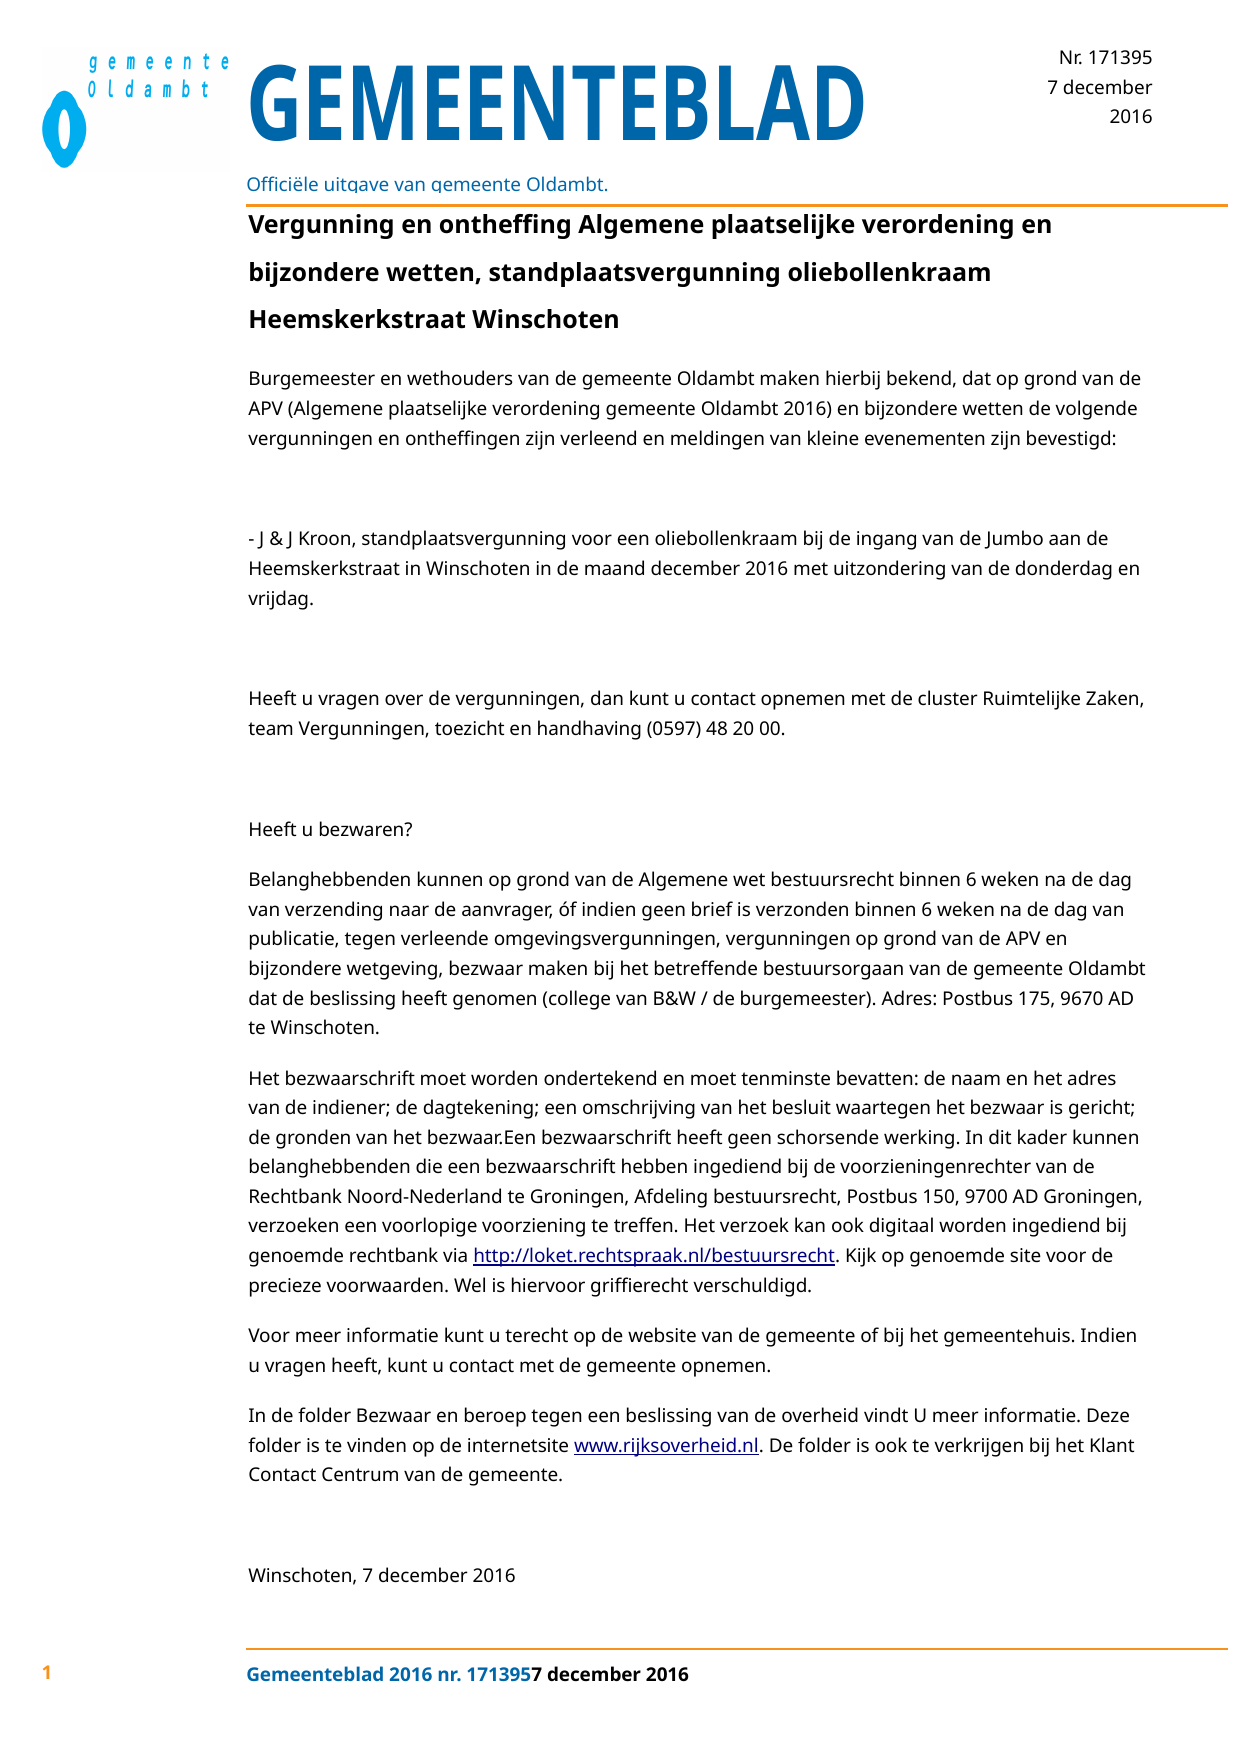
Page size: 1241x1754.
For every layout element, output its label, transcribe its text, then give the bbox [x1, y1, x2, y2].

text Burgemeester en wethouders van de gemeente Oldambt maken hierbij bekend, dat op grond van de APV (Algemene plaatselijke verordening gemeente Oldambt 2016) en bijzondere wetten de volgende vergunningen en ontheffingen zijn verleend en meldingen van kleine evenementen zijn bevestigd: [248, 366, 1152, 450]
text Het bezwaarschrift moet worden ondertekend en moet tenminste bevatten: de naam en het adres van de indiener; de dagtekening; een omschrijving van het besluit waartegen het bezwaar is gericht; de gronden van het bezwaar.Een bezwaarschrift heeft geen schorsende werking. In dit kader kunnen belanghebbenden die een bezwaarschrift hebben ingediend bij de voorzieningenrechter van de Rechtbank Noord-Nederland te Groningen, Afdeling bestuursrecht, Postbus 150, 9700 AD Groningen, verzoeken een voorlopige voorziening te treffen. Het verzoek kan ook digitaal worden ingediend bij genoemde rechtbank via http://loket.rechtspraak.nl/bestuursrecht. Kijk op genoemde site voor de precieze voorwaarden. Wel is hiervoor griffierecht verschuldigd. [248, 1065, 1152, 1297]
picture [41, 47, 231, 172]
text Belanghebbenden kunnen op grond van de Algemene wet bestuursrecht binnen 6 weken na de dag van verzending naar de aanvrager, óf indien geen brief is verzonden binnen 6 weken na de dag van publicatie, tegen verleende omgevingsvergunningen, vergunningen op grond van de APV en bijzondere wetgeving, bezwaar maken bij het betreffende bestuursorgaan van de gemeente Oldambt dat de beslissing heeft genomen (college van B&W / de burgemeester). Adres: Postbus 175, 9670 AD te Winschoten. [248, 866, 1152, 1040]
text Vergunning en ontheffing Algemene plaatselijke verordening en bijzondere wetten, standplaatsvergunning oliebollenkraam Heemskerkstraat Winschoten [248, 207, 1152, 336]
text Heeft u vragen over de vergunningen, dan kunt u contact opnemen met de cluster Ruimtelijke Zaken, team Vergunningen, toezicht en handhaving (0597) 48 20 00. [248, 686, 1152, 741]
text In de folder Bezwaar en beroep tegen een beslissing van de overheid vindt U meer informatie. Deze folder is te vinden op de internetsite www.rijksoverheid.nl. De folder is ook te verkrijgen bij het Klant Contact Centrum van de gemeente. [248, 1402, 1152, 1487]
text Winschoten, 7 december 2016 [248, 1562, 1152, 1588]
text Voor meer informatie kunt u terecht op de website van de gemeente of bij het gemeentehuis. Indien u vragen heeft, kunt u contact met de gemeente opnemen. [248, 1322, 1152, 1377]
text Heeft u bezwaren? [248, 816, 1152, 842]
text - J & J Kroon, standplaatsvergunning voor een oliebollenkraam bij de ingang van de Jumbo aan de Heemskerkstraat in Winschoten in de maand december 2016 met uitzondering van de donderdag en vrijdag. [248, 526, 1152, 610]
